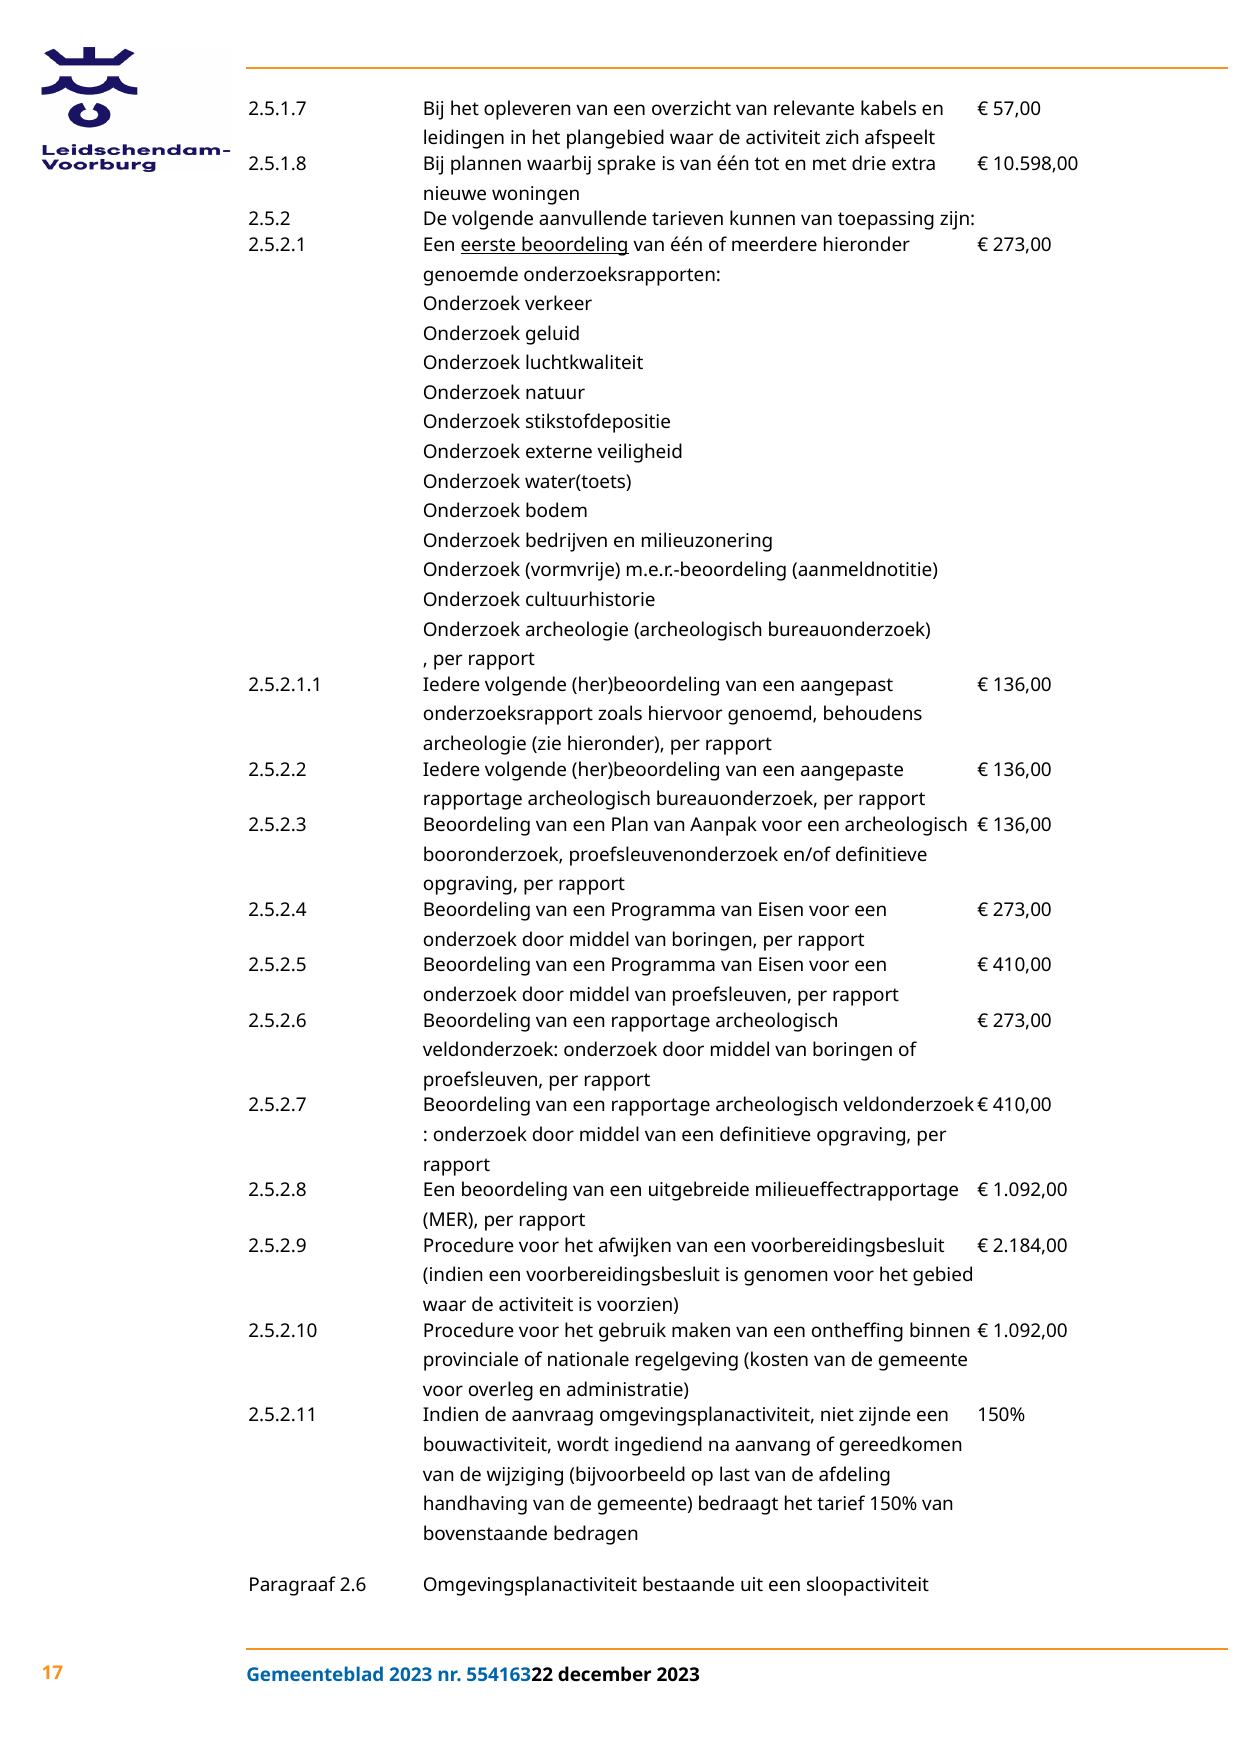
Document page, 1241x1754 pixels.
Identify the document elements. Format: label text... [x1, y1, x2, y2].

table_cell 2.5.2.10 [248, 1317, 423, 1402]
table_cell [248, 1546, 423, 1571]
table_cell [977, 205, 1152, 231]
table_cell € 1.092,00 [977, 1317, 1152, 1402]
table_cell € 136,00 [977, 811, 1152, 896]
table_cell 2.5.2.1.1 [248, 671, 423, 756]
table_cell 2.5.1.8 [248, 150, 423, 205]
table_cell De volgende aanvullende tarieven kunnen van toepassing zijn: [423, 205, 977, 231]
table_cell € 136,00 [977, 671, 1152, 756]
table_cell 2.5.2.11 [248, 1402, 423, 1546]
table_cell 2.5.2.2 [248, 756, 423, 811]
table_cell € 410,00 [977, 1092, 1152, 1177]
table_cell [423, 1546, 977, 1571]
table_cell 2.5.2.5 [248, 951, 423, 1007]
table_cell 2.5.2 [248, 205, 423, 231]
picture [41, 47, 231, 172]
table_cell Iedere volgende (her)beoordeling van een aangepaste rapportage archeologisch bureauonderzoek, per rapport [423, 756, 977, 811]
table_cell Paragraaf 2.6 [248, 1571, 423, 1597]
table_cell 2.5.2.1 [248, 231, 423, 671]
table_cell € 410,00 [977, 951, 1152, 1007]
table_cell Een eerste beoordeling van één of meerdere hieronder genoemde onderzoeksrapporten: Onderzoek verkeer Onderzoek geluid Onderzoek luchtkwaliteit Onderzoek natuur Onderzoek stikstofdepositie Onderzoek externe veiligheid Onderzoek water(toets) Onderzoek bodem Onderzoek bedrijven en milieuzonering Onderzoek (vormvrije) m.e.r.-beoordeling (aanmeldnotitie) Onderzoek cultuurhistorie Onderzoek archeologie (archeologisch bureauonderzoek) , per rapport [423, 231, 977, 671]
table_cell Een beoordeling van een uitgebreide milieueffectrapportage (MER), per rapport [423, 1177, 977, 1232]
table_cell 2.5.2.4 [248, 896, 423, 951]
table_cell [977, 1571, 1152, 1597]
table_cell 2.5.2.7 [248, 1092, 423, 1177]
table_cell € 136,00 [977, 756, 1152, 811]
table_cell Procedure voor het gebruik maken van een ontheffing binnen provinciale of nationale regelgeving (kosten van de gemeente voor overleg en administratie) [423, 1317, 977, 1402]
table_cell € 57,00 [977, 95, 1152, 150]
table_cell € 273,00 [977, 231, 1152, 671]
table_cell Bij plannen waarbij sprake is van één tot en met drie extra nieuwe woningen [423, 150, 977, 205]
table_cell Beoordeling van een rapportage archeologisch veldonderzoek : onderzoek door middel van een definitieve opgraving, per rapport [423, 1092, 977, 1177]
table_cell Beoordeling van een Programma van Eisen voor een onderzoek door middel van boringen, per rapport [423, 896, 977, 951]
table_cell Beoordeling van een rapportage archeologisch veldonderzoek: onderzoek door middel van boringen of proefsleuven, per rapport [423, 1007, 977, 1092]
table_cell Procedure voor het afwijken van een voorbereidingsbesluit (indien een voorbereidingsbesluit is genomen voor het gebied waar de activiteit is voorzien) [423, 1232, 977, 1317]
table_cell [977, 1546, 1152, 1571]
table_cell 2.5.2.3 [248, 811, 423, 896]
table_cell € 1.092,00 [977, 1177, 1152, 1232]
table_cell Beoordeling van een Plan van Aanpak voor een archeologisch booronderzoek, proefsleuvenonderzoek en/of definitieve opgraving, per rapport [423, 811, 977, 896]
table_cell € 273,00 [977, 1007, 1152, 1092]
table_cell 2.5.2.8 [248, 1177, 423, 1232]
table_cell Iedere volgende (her)beoordeling van een aangepast onderzoeksrapport zoals hiervoor genoemd, behoudens archeologie (zie hieronder), per rapport [423, 671, 977, 756]
table_cell Indien de aanvraag omgevingsplanactiviteit, niet zijnde een bouwactiviteit, wordt ingediend na aanvang of gereedkomen van de wijziging (bijvoorbeeld op last van de afdeling handhaving van de gemeente) bedraagt het tarief 150% van bovenstaande bedragen [423, 1402, 977, 1546]
table_cell Beoordeling van een Programma van Eisen voor een onderzoek door middel van proefsleuven, per rapport [423, 951, 977, 1007]
table_cell Omgevingsplanactiviteit bestaande uit een sloopactiviteit [423, 1571, 977, 1597]
table_cell 150% [977, 1402, 1152, 1546]
table_cell 2.5.2.6 [248, 1007, 423, 1092]
table_cell 2.5.1.7 [248, 95, 423, 150]
table_cell Bij het opleveren van een overzicht van relevante kabels en leidingen in het plangebied waar de activiteit zich afspeelt [423, 95, 977, 150]
table_cell € 2.184,00 [977, 1232, 1152, 1317]
table_cell 2.5.2.9 [248, 1232, 423, 1317]
table_cell € 273,00 [977, 896, 1152, 951]
table_cell € 10.598,00 [977, 150, 1152, 205]
